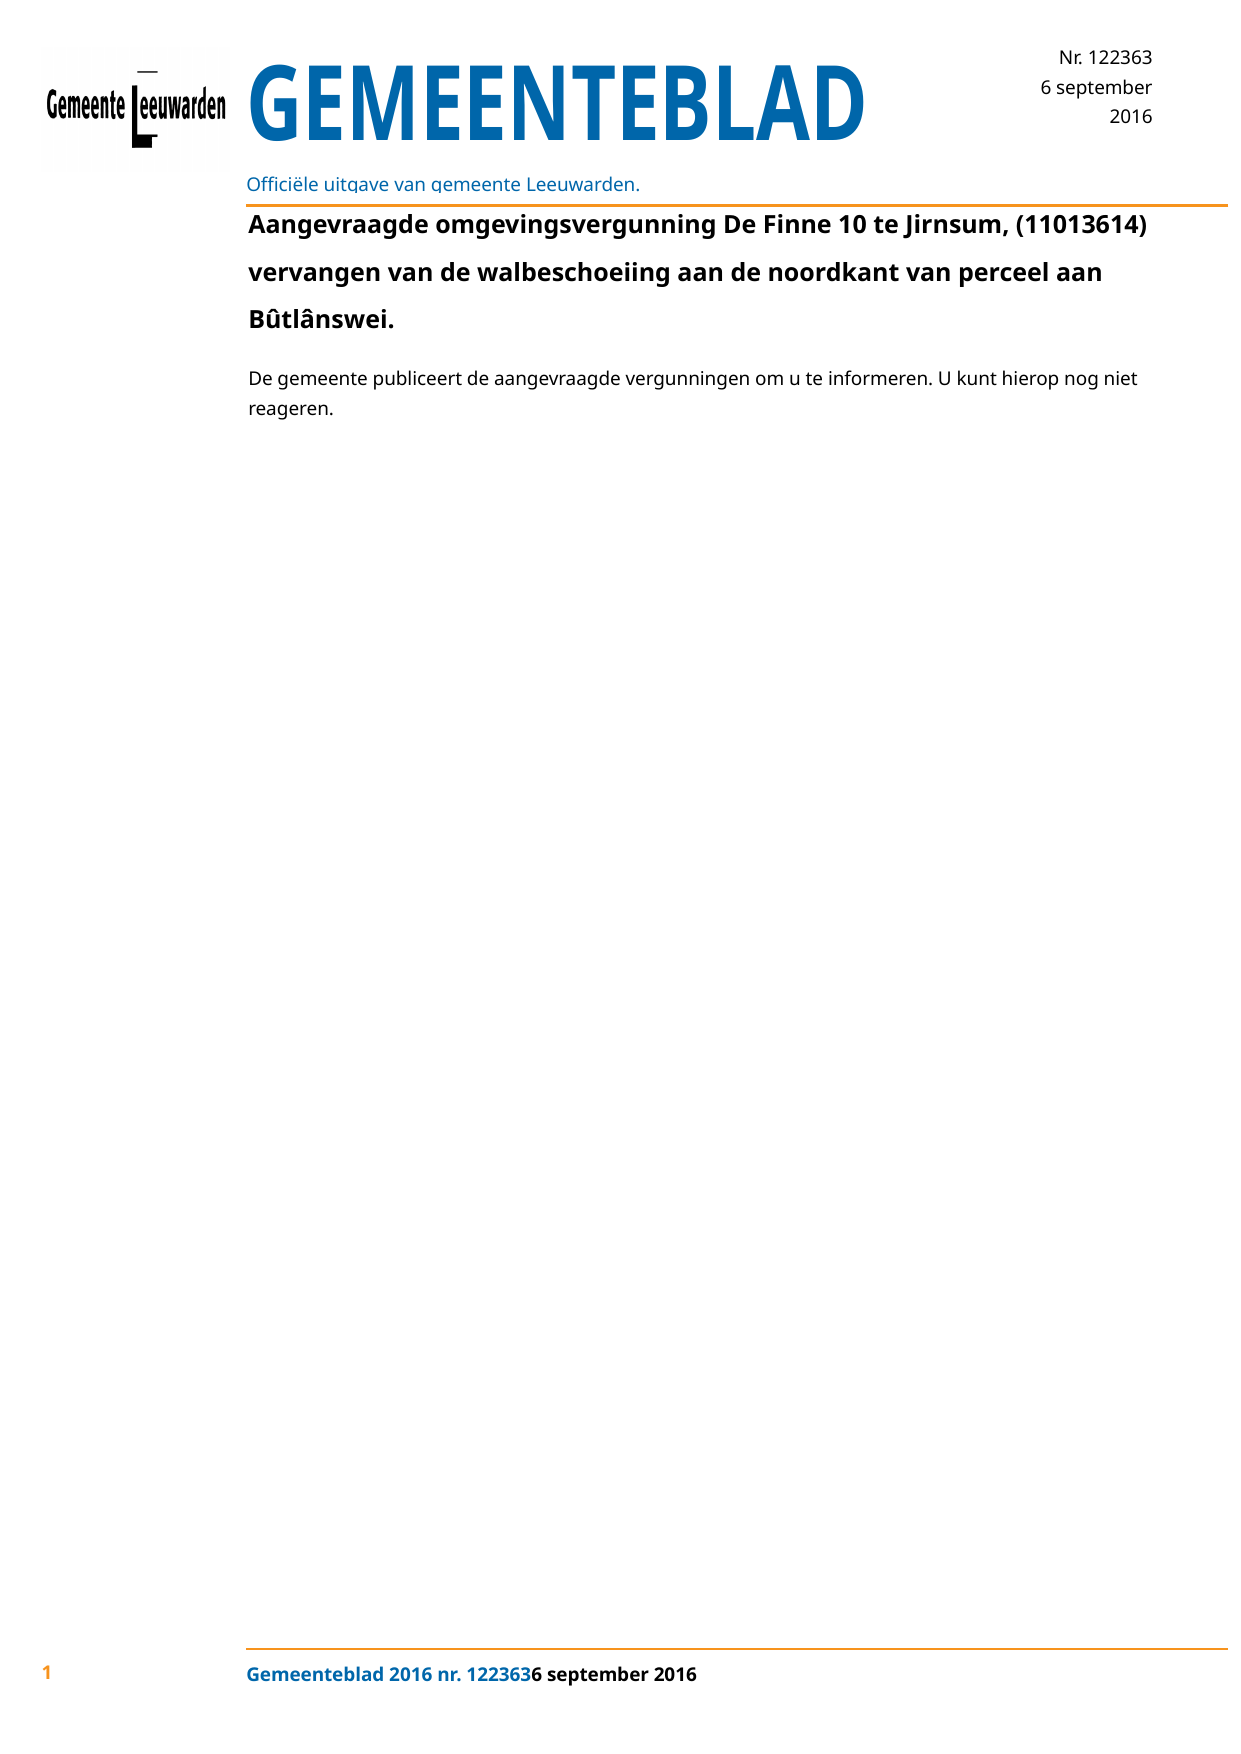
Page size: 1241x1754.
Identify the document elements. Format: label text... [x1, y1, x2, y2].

text De gemeente publiceert de aangevraagde vergunningen om u te informeren. U kunt hierop nog niet reageren. [248, 366, 1152, 421]
picture [41, 47, 231, 172]
text Aangevraagde omgevingsvergunning De Finne 10 te Jirnsum, (11013614) vervangen van de walbeschoeiing aan de noordkant van perceel aan Bûtlânswei. [248, 207, 1152, 336]
